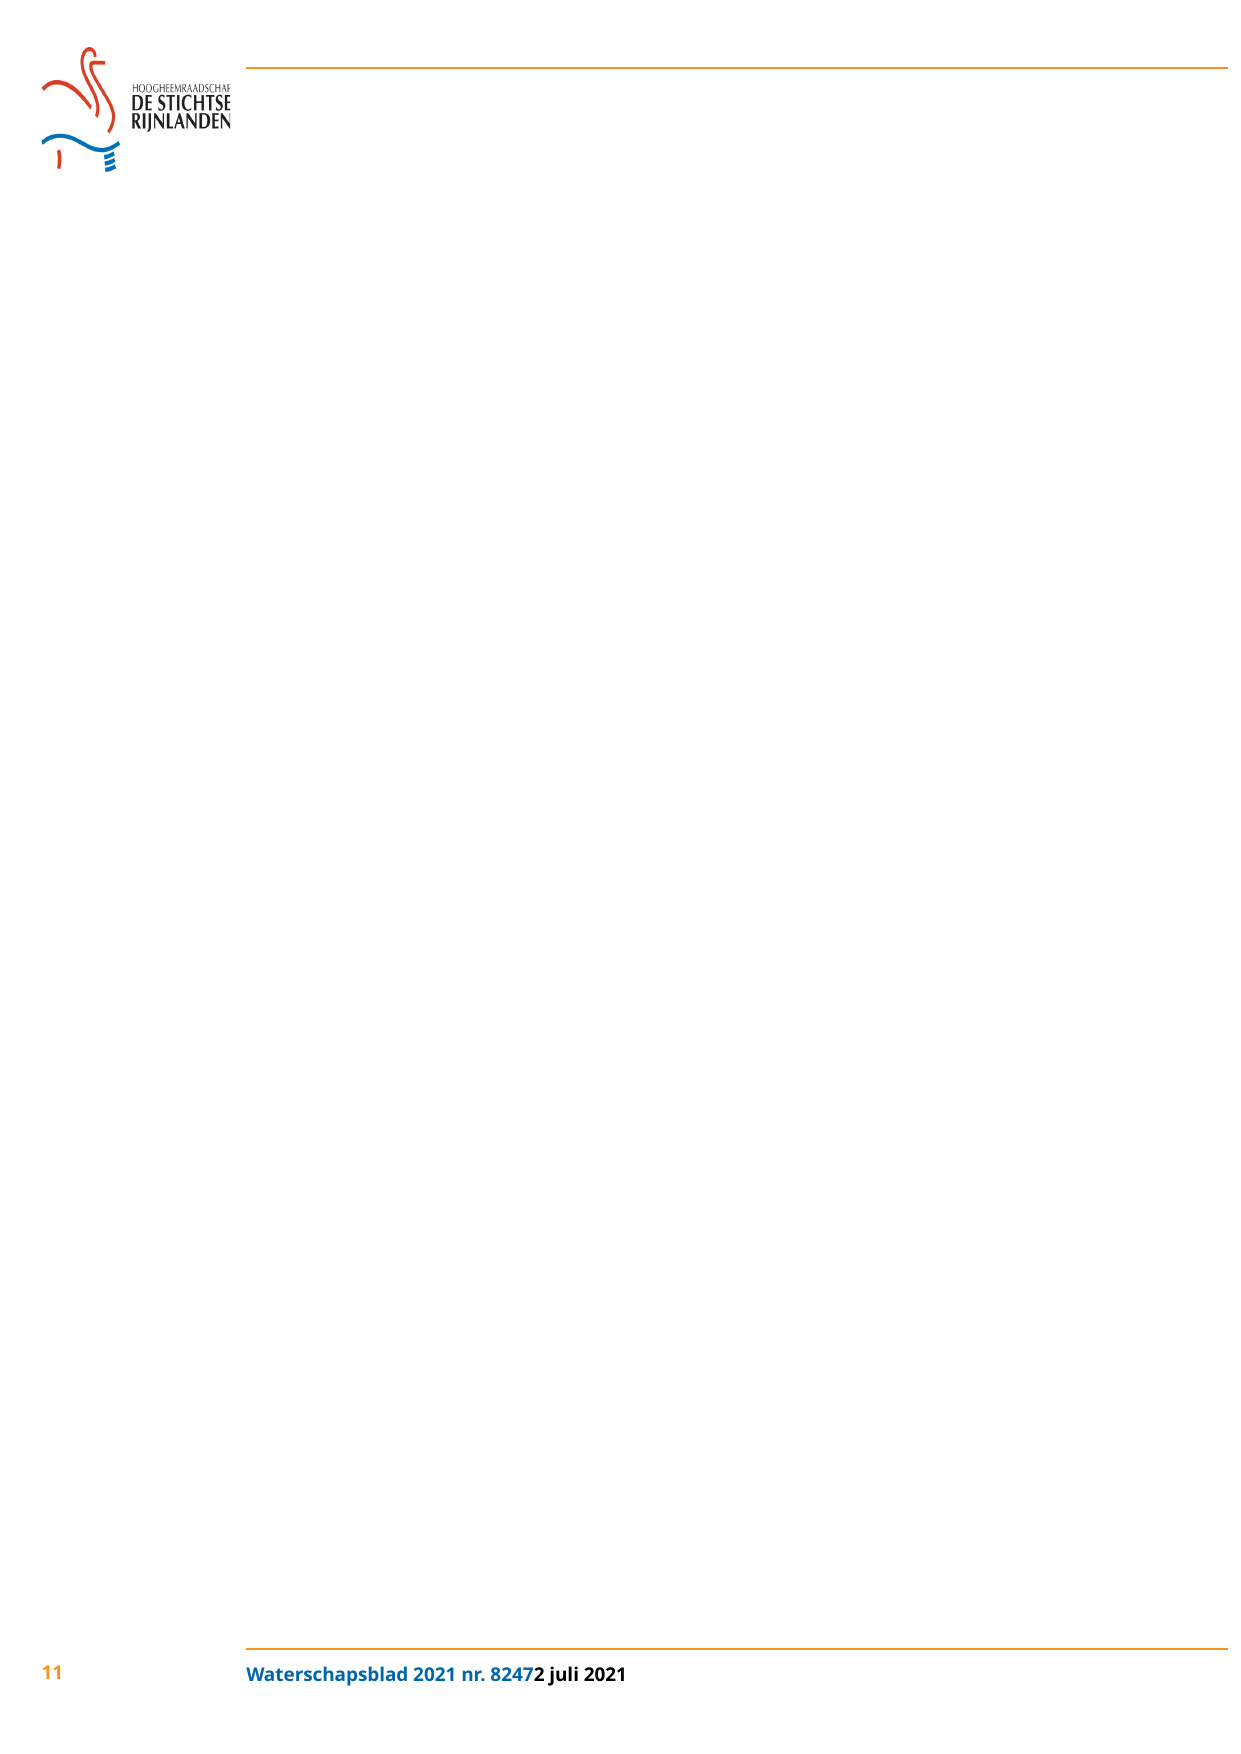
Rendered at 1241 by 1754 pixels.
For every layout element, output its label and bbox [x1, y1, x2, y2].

picture [41, 47, 231, 172]
